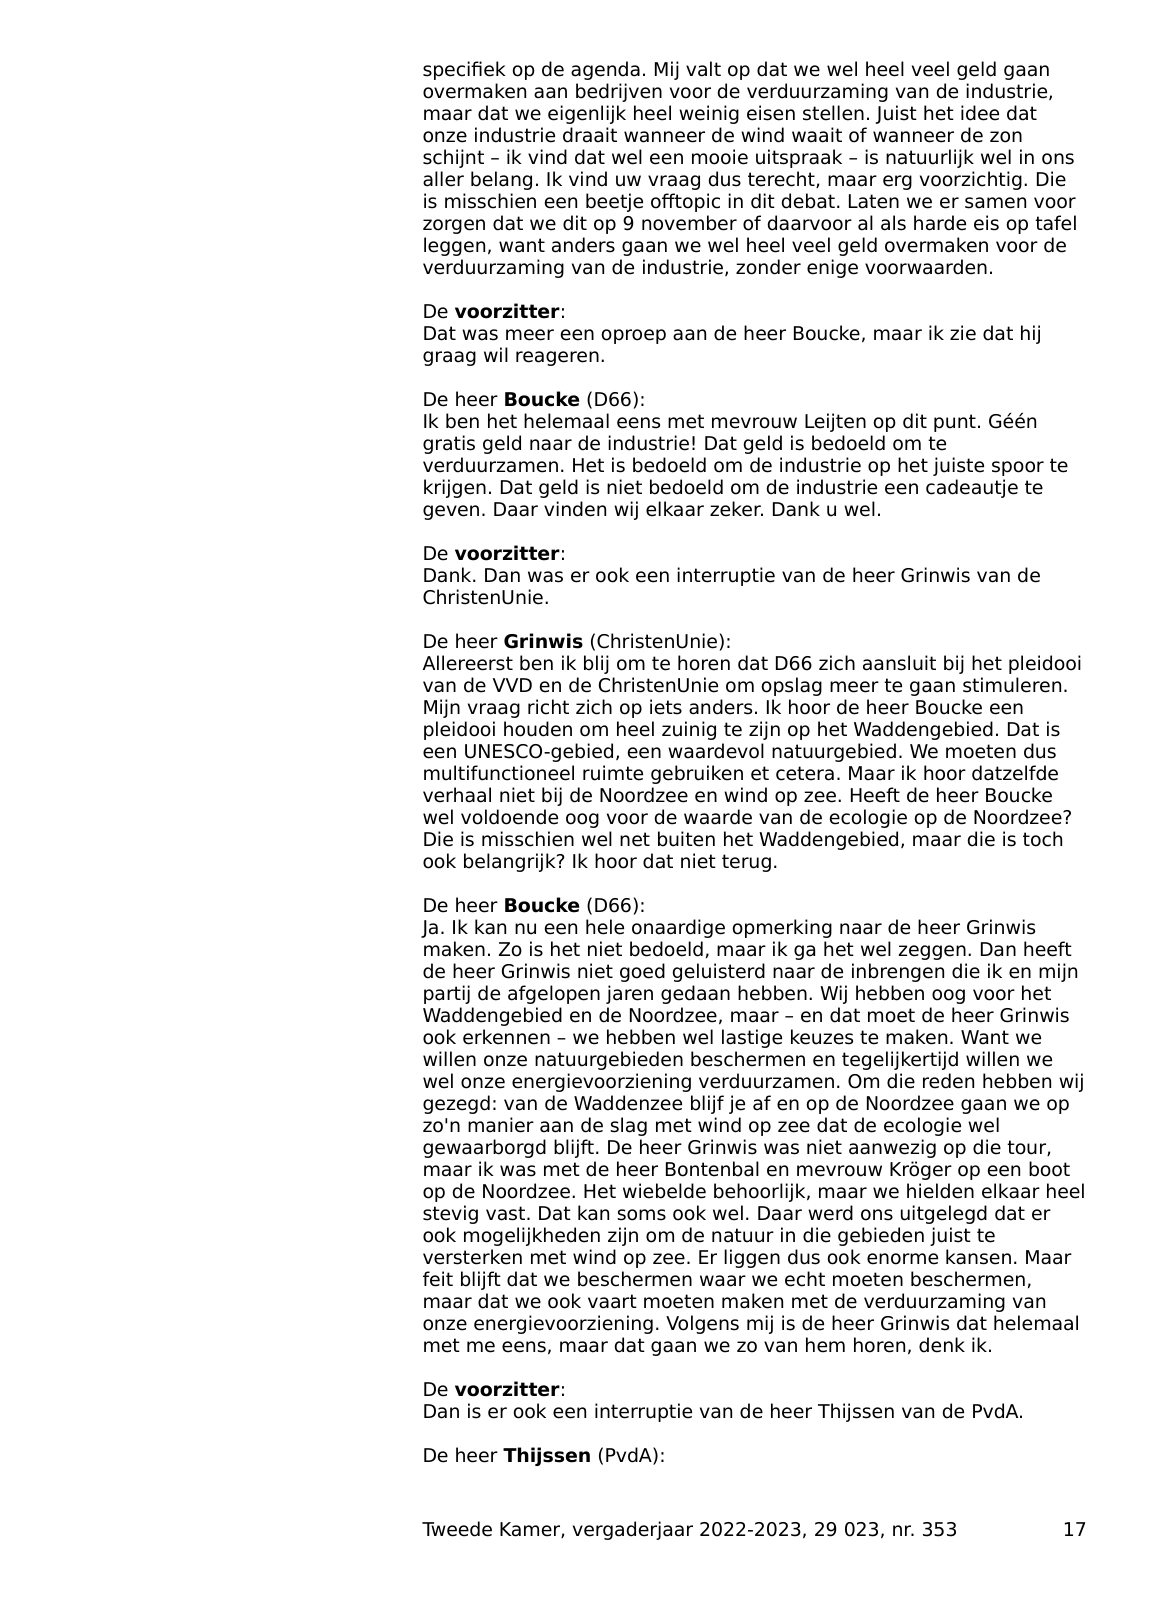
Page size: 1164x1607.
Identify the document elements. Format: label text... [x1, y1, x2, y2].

text De voorzitter: [422, 301, 1087, 323]
text De voorzitter: [422, 543, 1087, 565]
text specifiek op de agenda. Mij valt op dat we wel heel veel geld gaan overmaken aan bedrijven voor de verduurzaming van de industrie, maar dat we eigenlijk heel weinig eisen stellen. Juist het idee dat onze industrie draait wanneer de wind waait of wanneer de zon schijnt – ik vind dat wel een mooie uitspraak – is natuurlijk wel in ons aller belang. Ik vind uw vraag dus terecht, maar erg voorzichtig. Die is misschien een beetje offtopic in dit debat. Laten we er samen voor zorgen dat we dit op 9 november of daarvoor al als harde eis op tafel leggen, want anders gaan we wel heel veel geld overmaken voor de verduurzaming van de industrie, zonder enige voorwaarden. [422, 59, 1087, 279]
text Ik ben het helemaal eens met mevrouw Leijten op dit punt. Géén gratis geld naar de industrie! Dat geld is bedoeld om te verduurzamen. Het is bedoeld om de industrie op het juiste spoor te krijgen. Dat geld is niet bedoeld om de industrie een cadeautje te geven. Daar vinden wij elkaar zeker. Dank u wel. [422, 411, 1087, 521]
text Allereerst ben ik blij om te horen dat D66 zich aansluit bij het pleidooi van de VVD en de ChristenUnie om opslag meer te gaan stimuleren. Mijn vraag richt zich op iets anders. Ik hoor de heer Boucke een pleidooi houden om heel zuinig te zijn op het Waddengebied. Dat is een UNESCO-gebied, een waardevol natuurgebied. We moeten dus multifunctioneel ruimte gebruiken et cetera. Maar ik hoor datzelfde verhaal niet bij de Noordzee en wind op zee. Heeft de heer Boucke wel voldoende oog voor de waarde van de ecologie op de Noordzee? Die is misschien wel net buiten het Waddengebied, maar die is toch ook belangrijk? Ik hoor dat niet terug. [422, 653, 1087, 873]
text De heer Grinwis (ChristenUnie): [422, 631, 1087, 653]
text De voorzitter: [422, 1379, 1087, 1401]
text Dat was meer een oproep aan de heer Boucke, maar ik zie dat hij graag wil reageren. [422, 323, 1087, 367]
text De heer Boucke (D66): [422, 389, 1087, 411]
text Dank. Dan was er ook een interruptie van de heer Grinwis van de ChristenUnie. [422, 565, 1087, 609]
text De heer Thijssen (PvdA): [422, 1445, 1087, 1467]
text De heer Boucke (D66): [422, 895, 1087, 917]
text Dan is er ook een interruptie van de heer Thijssen van de PvdA. [422, 1401, 1087, 1423]
text Ja. Ik kan nu een hele onaardige opmerking naar de heer Grinwis maken. Zo is het niet bedoeld, maar ik ga het wel zeggen. Dan heeft de heer Grinwis niet goed geluisterd naar de inbrengen die ik en mijn partij de afgelopen jaren gedaan hebben. Wij hebben oog voor het Waddengebied en de Noordzee, maar – en dat moet de heer Grinwis ook erkennen – we hebben wel lastige keuzes te maken. Want we willen onze natuurgebieden beschermen en tegelijkertijd willen we wel onze energievoorziening verduurzamen. Om die reden hebben wij gezegd: van de Waddenzee blijf je af en op de Noordzee gaan we op zo'n manier aan de slag met wind op zee dat de ecologie wel gewaarborgd blijft. De heer Grinwis was niet aanwezig op die tour, maar ik was met de heer Bontenbal en mevrouw Kröger op een boot op de Noordzee. Het wiebelde behoorlijk, maar we hielden elkaar heel stevig vast. Dat kan soms ook wel. Daar werd ons uitgelegd dat er ook mogelijkheden zijn om de natuur in die gebieden juist te versterken met wind op zee. Er liggen dus ook enorme kansen. Maar feit blijft dat we beschermen waar we echt moeten beschermen, maar dat we ook vaart moeten maken met de verduurzaming van onze energievoorziening. Volgens mij is de heer Grinwis dat helemaal met me eens, maar dat gaan we zo van hem horen, denk ik. [422, 917, 1087, 1357]
